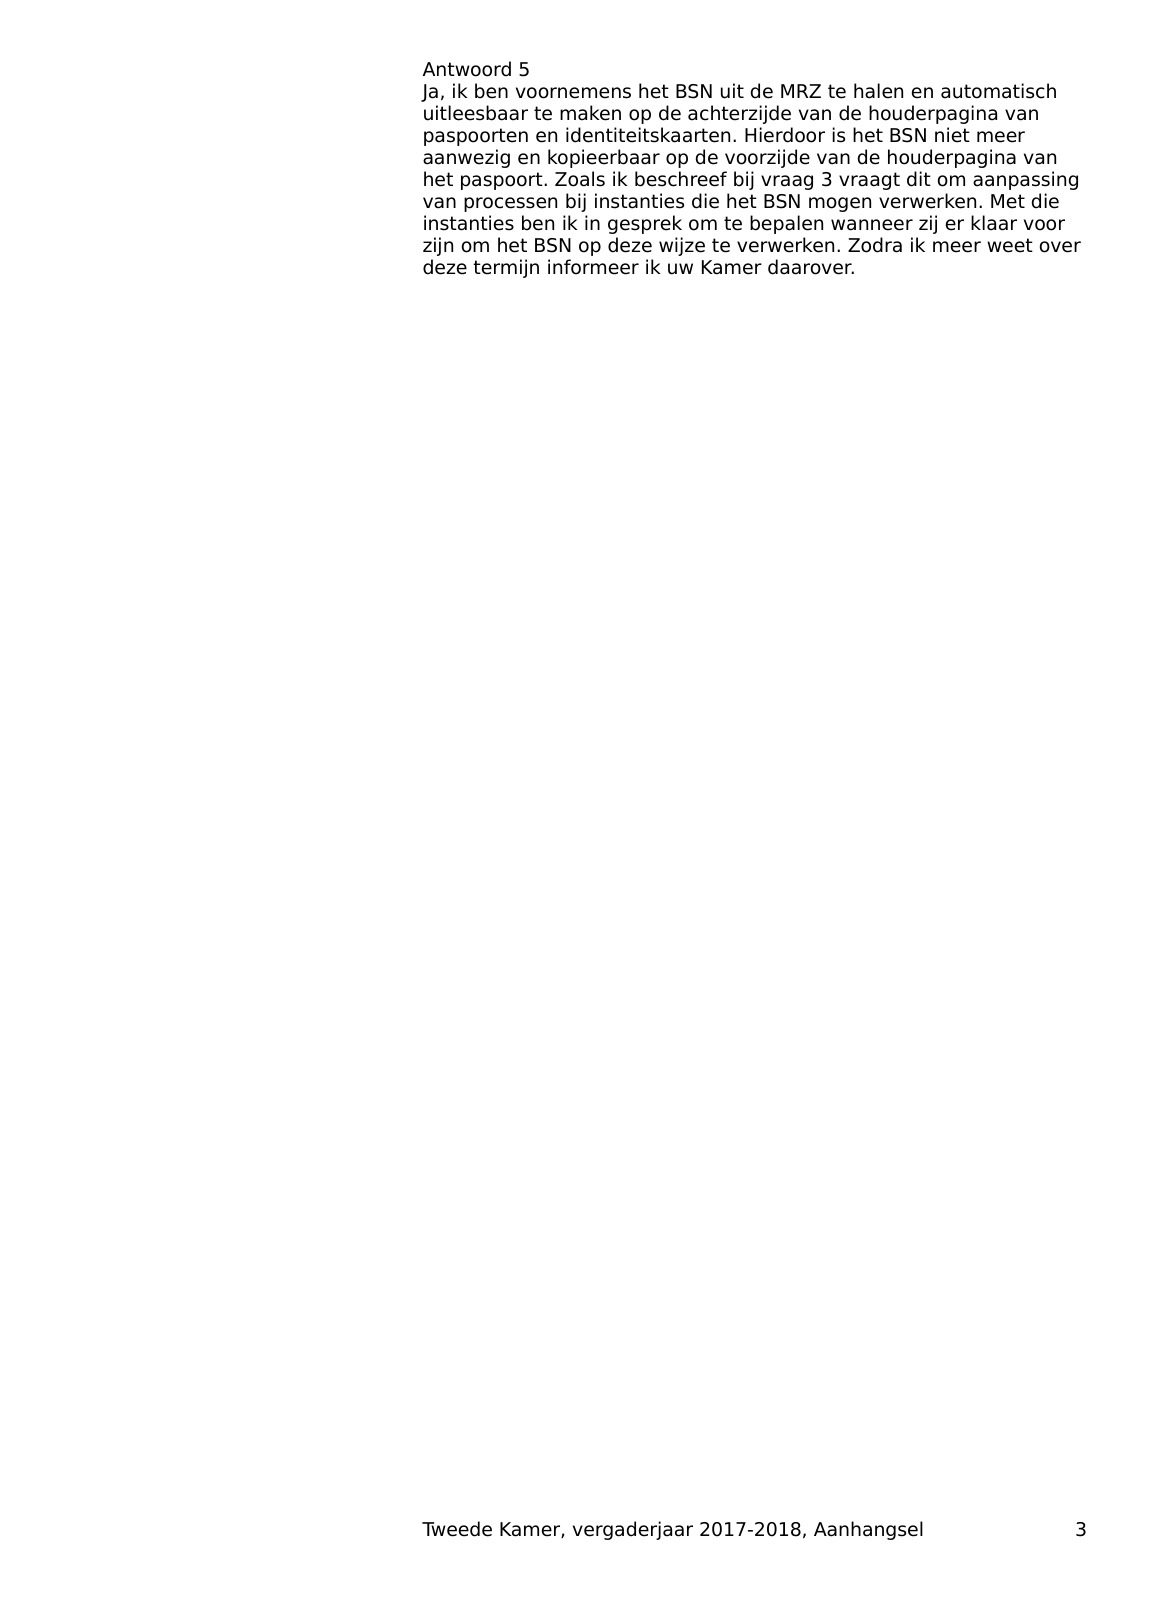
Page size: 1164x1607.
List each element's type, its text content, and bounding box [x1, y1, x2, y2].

text Ja, ik ben voornemens het BSN uit de MRZ te halen en automatisch uitleesbaar te maken op de achterzijde van de houderpagina van paspoorten en identiteitskaarten. Hierdoor is het BSN niet meer aanwezig en kopieerbaar op de voorzijde van de houderpagina van het paspoort. Zoals ik beschreef bij vraag 3 vraagt dit om aanpassing van processen bij instanties die het BSN mogen verwerken. Met die instanties ben ik in gesprek om te bepalen wanneer zij er klaar voor zijn om het BSN op deze wijze te verwerken. Zodra ik meer weet over deze termijn informeer ik uw Kamer daarover. [422, 81, 1087, 279]
text Antwoord 5 [422, 59, 1087, 81]
